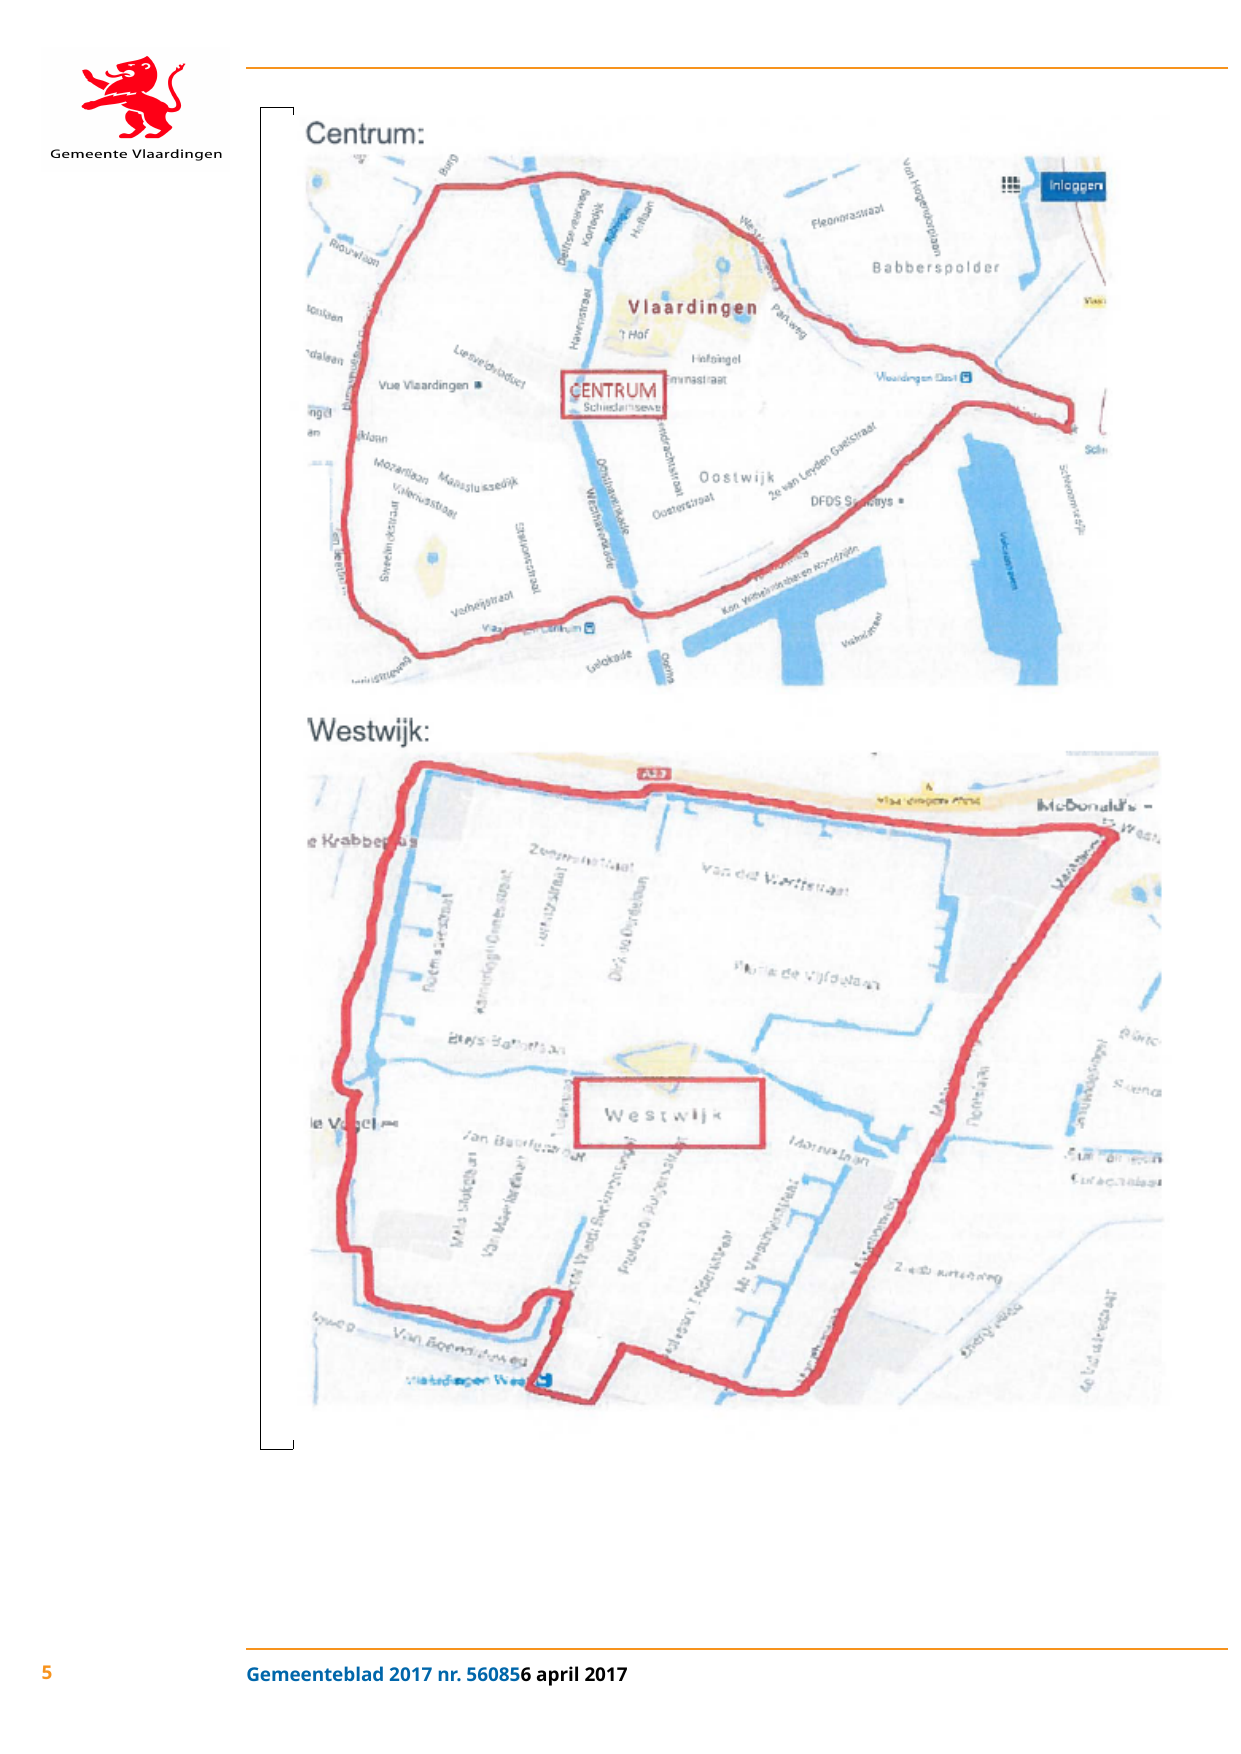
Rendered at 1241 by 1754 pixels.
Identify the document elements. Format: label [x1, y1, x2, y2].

picture [41, 47, 231, 172]
picture [268, 115, 1173, 1440]
